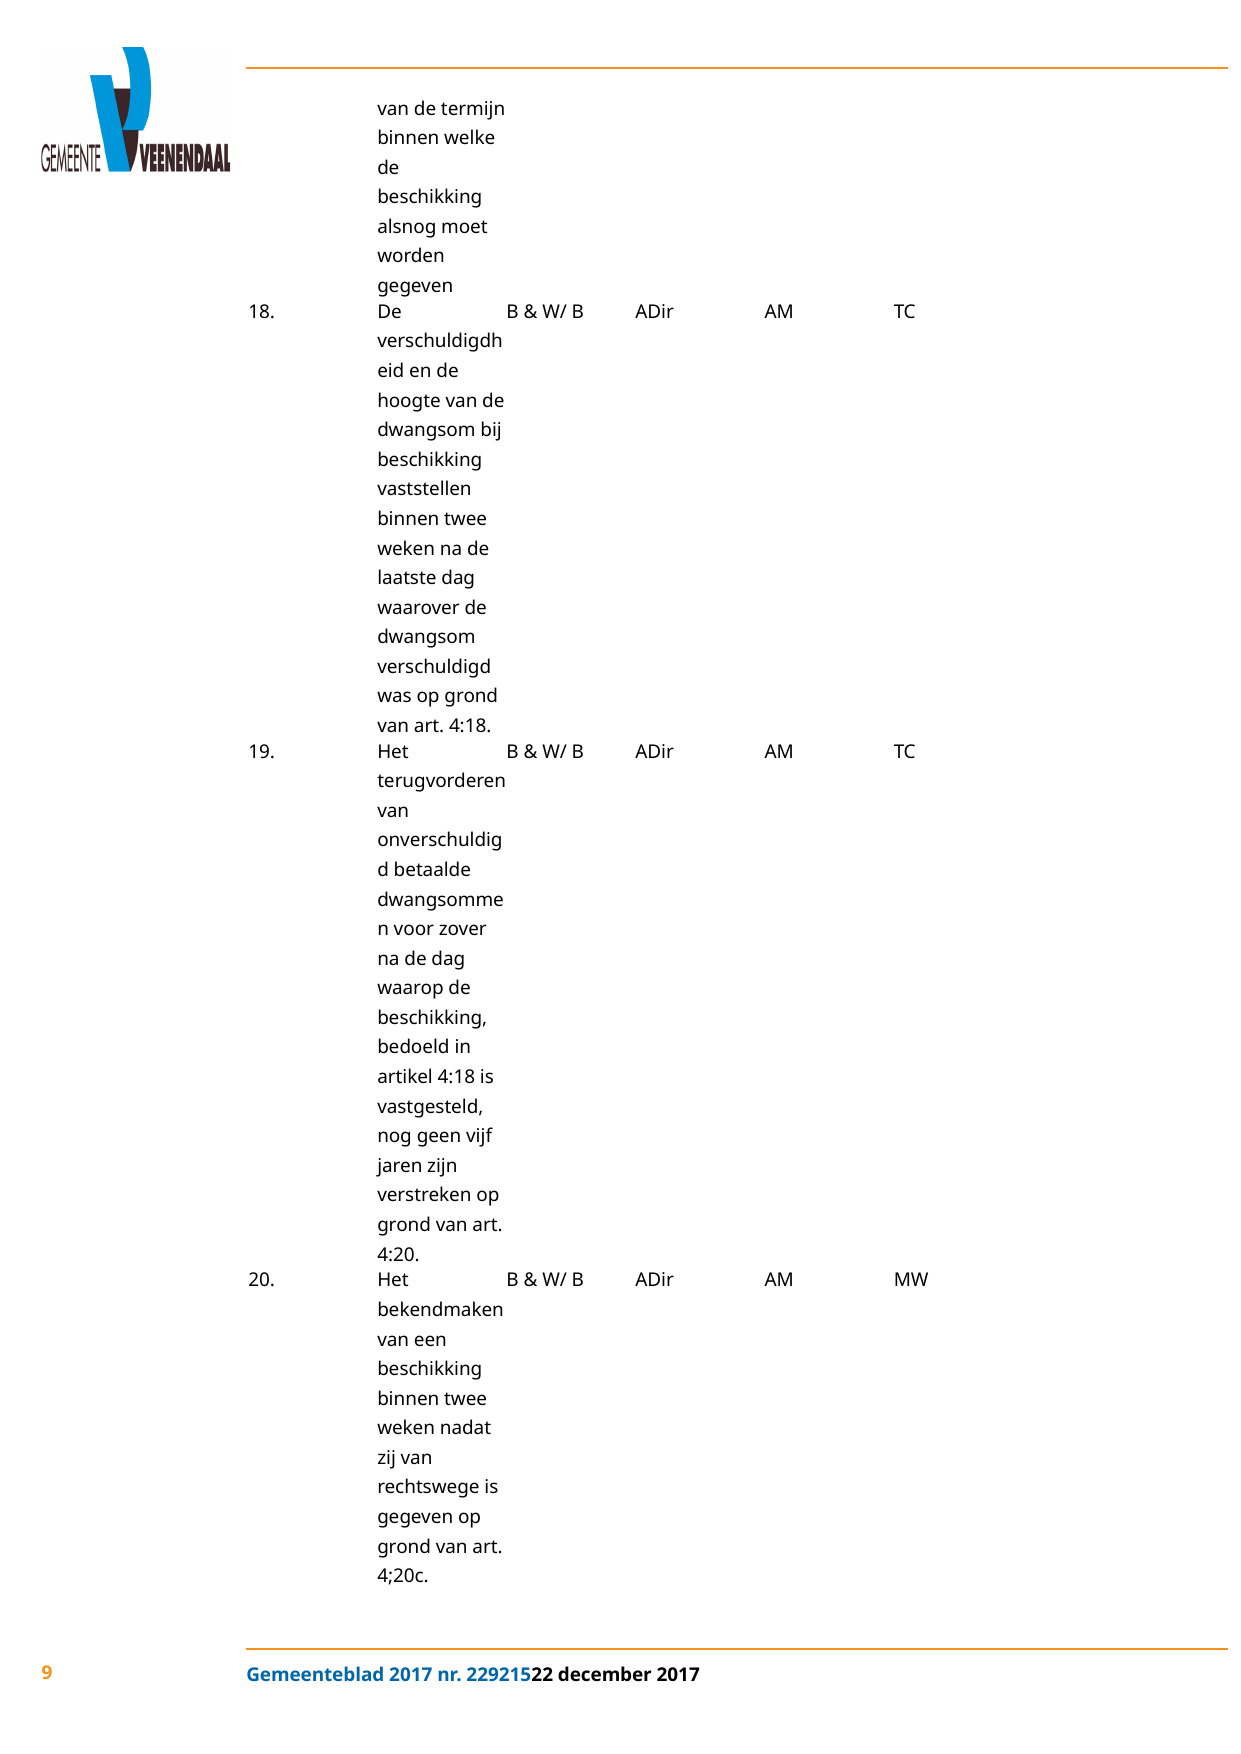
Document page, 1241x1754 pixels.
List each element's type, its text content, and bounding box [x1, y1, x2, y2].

table_cell [894, 95, 1022, 298]
picture [123, 47, 231, 172]
table_cell Het terugvorderen van onverschuldigd betaalde dwangsommen voor zover na de dag waarop de beschikking, bedoeld in artikel 4:18 is vastgesteld, nog geen vijf jaren zijn verstreken op grond van art. 4:20. [377, 738, 506, 1267]
table_cell B & W/ B [506, 738, 635, 1267]
table_cell MW [894, 1267, 1022, 1588]
table_cell De verschuldigdheid en de hoogte van de dwangsom bij beschikking vaststellen binnen twee weken na de laatste dag waarover de dwangsom verschuldigd was op grond van art. 4:18. [377, 298, 506, 738]
table_cell [248, 298, 377, 738]
table_cell [248, 1267, 377, 1588]
table_cell AM [764, 738, 893, 1267]
table_cell [248, 738, 377, 1267]
picture [41, 47, 130, 172]
table_cell B & W/ B [506, 1267, 635, 1588]
table_cell Het bekendmaken van een beschikking binnen twee weken nadat zij van rechtswege is gegeven op grond van art. 4;20c. [377, 1267, 506, 1588]
table_cell B & W/ B [506, 298, 635, 738]
table_cell [764, 95, 893, 298]
table_cell ADir [635, 1267, 764, 1588]
table_cell AM [764, 298, 893, 738]
table_cell TC [894, 738, 1022, 1267]
table_cell TC [894, 298, 1022, 738]
table_cell ADir [635, 298, 764, 738]
table_cell AM [764, 1267, 893, 1588]
table_cell [248, 95, 377, 298]
table_cell ADir [635, 738, 764, 1267]
table_cell [1023, 1267, 1152, 1588]
table_cell van de termijn binnen welke de beschikking alsnog moet worden gegeven [377, 95, 506, 298]
table_cell [506, 95, 635, 298]
table_cell [1023, 95, 1152, 298]
table_cell [1023, 738, 1152, 1267]
table_cell [1023, 298, 1152, 738]
table_cell [635, 95, 764, 298]
